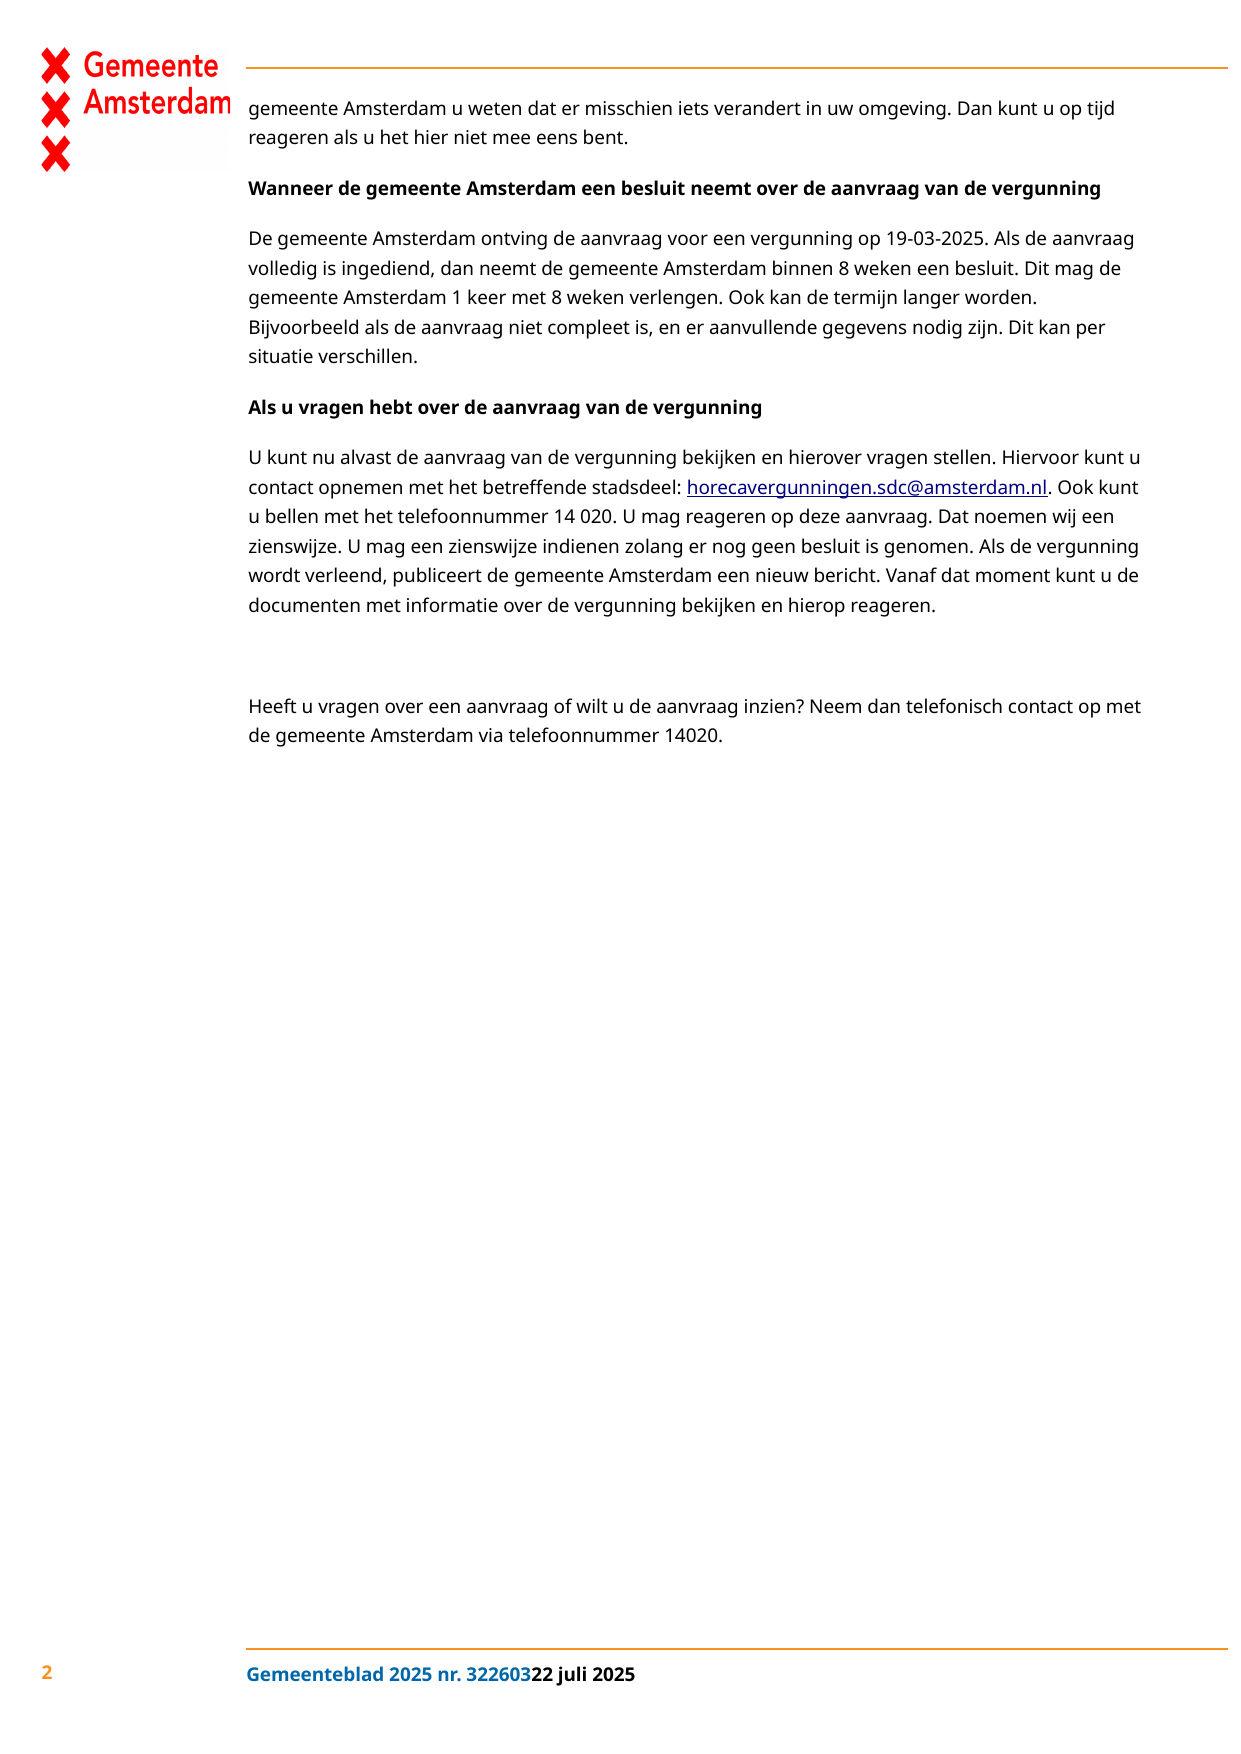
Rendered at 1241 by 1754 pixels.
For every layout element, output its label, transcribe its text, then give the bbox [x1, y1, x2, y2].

text Heeft u vragen over een aanvraag of wilt u de aanvraag inzien? Neem dan telefonisch contact op met de gemeente Amsterdam via telefoonnummer 14020. [248, 693, 1152, 748]
text U kunt nu alvast de aanvraag van de vergunning bekijken en hierover vragen stellen. Hiervoor kunt u contact opnemen met het betreffende stadsdeel: horecavergunningen.sdc@amsterdam.nl. Ook kunt u bellen met het telefoonnummer 14 020. U mag reageren op deze aanvraag. Dat noemen wij een zienswijze. U mag een zienswijze indienen zolang er nog geen besluit is genomen. Als de vergunning wordt verleend, publiceert de gemeente Amsterdam een nieuw bericht. Vanaf dat moment kunt u de documenten met informatie over de vergunning bekijken en hierop reageren. [248, 444, 1152, 618]
text Wanneer de gemeente Amsterdam een besluit neemt over de aanvraag van de vergunning [248, 175, 1152, 201]
picture [41, 47, 231, 172]
text Als u vragen hebt over de aanvraag van de vergunning [248, 394, 1152, 420]
text De gemeente Amsterdam ontving de aanvraag voor een vergunning op 19-03-2025. Als de aanvraag volledig is ingediend, dan neemt de gemeente Amsterdam binnen 8 weken een besluit. Dit mag de gemeente Amsterdam 1 keer met 8 weken verlengen. Ook kan de termijn langer worden. Bijvoorbeeld als de aanvraag niet compleet is, en er aanvullende gegevens nodig zijn. Dit kan per situatie verschillen. [248, 225, 1152, 369]
text gemeente Amsterdam u weten dat er misschien iets verandert in uw omgeving. Dan kunt u op tijd reageren als u het hier niet mee eens bent. [248, 95, 1152, 150]
